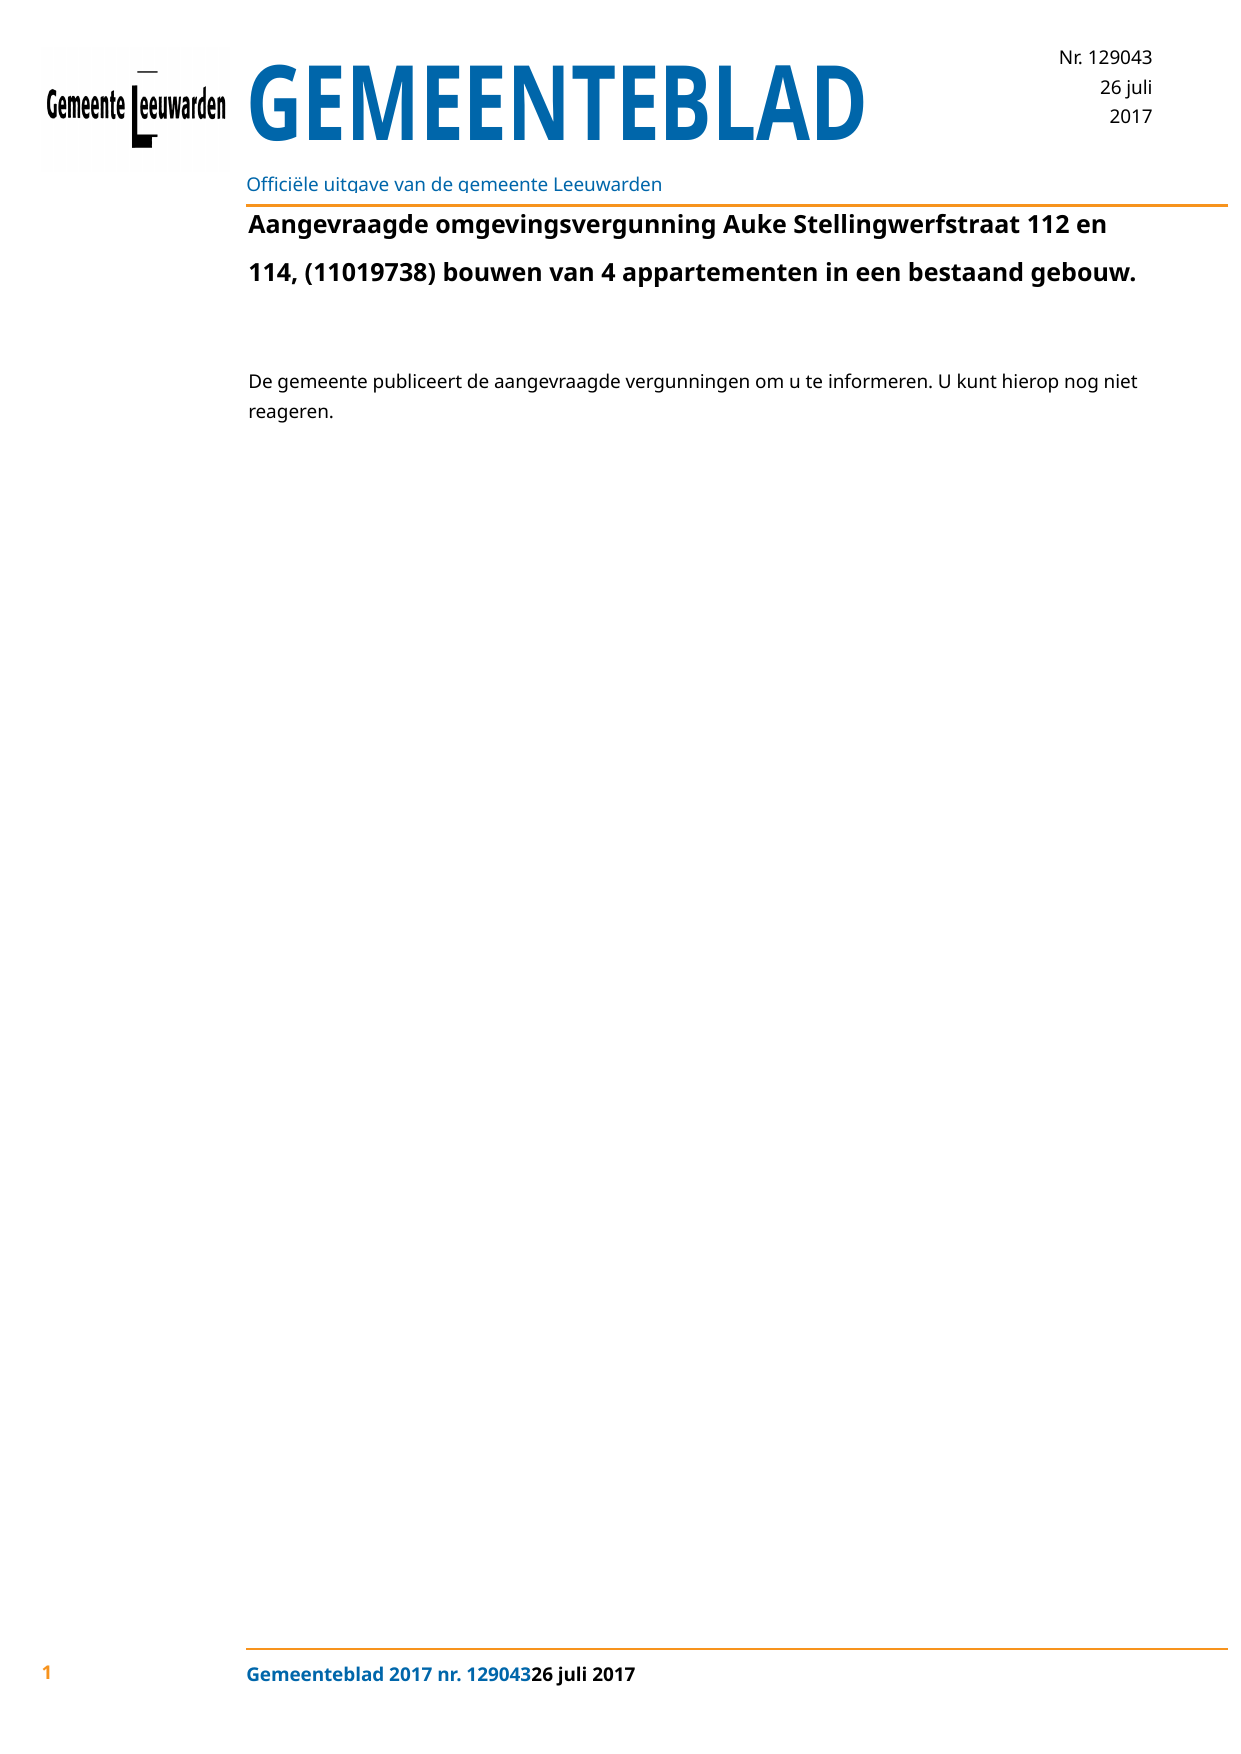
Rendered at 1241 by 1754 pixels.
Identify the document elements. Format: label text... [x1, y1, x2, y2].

text De gemeente publiceert de aangevraagde vergunningen om u te informeren. U kunt hierop nog niet reageren. [248, 368, 1152, 424]
picture [41, 47, 231, 172]
text Aangevraagde omgevingsvergunning Auke Stellingwerfstraat 112 en 114, (11019738) bouwen van 4 appartementen in een bestaand gebouw. [248, 207, 1152, 288]
